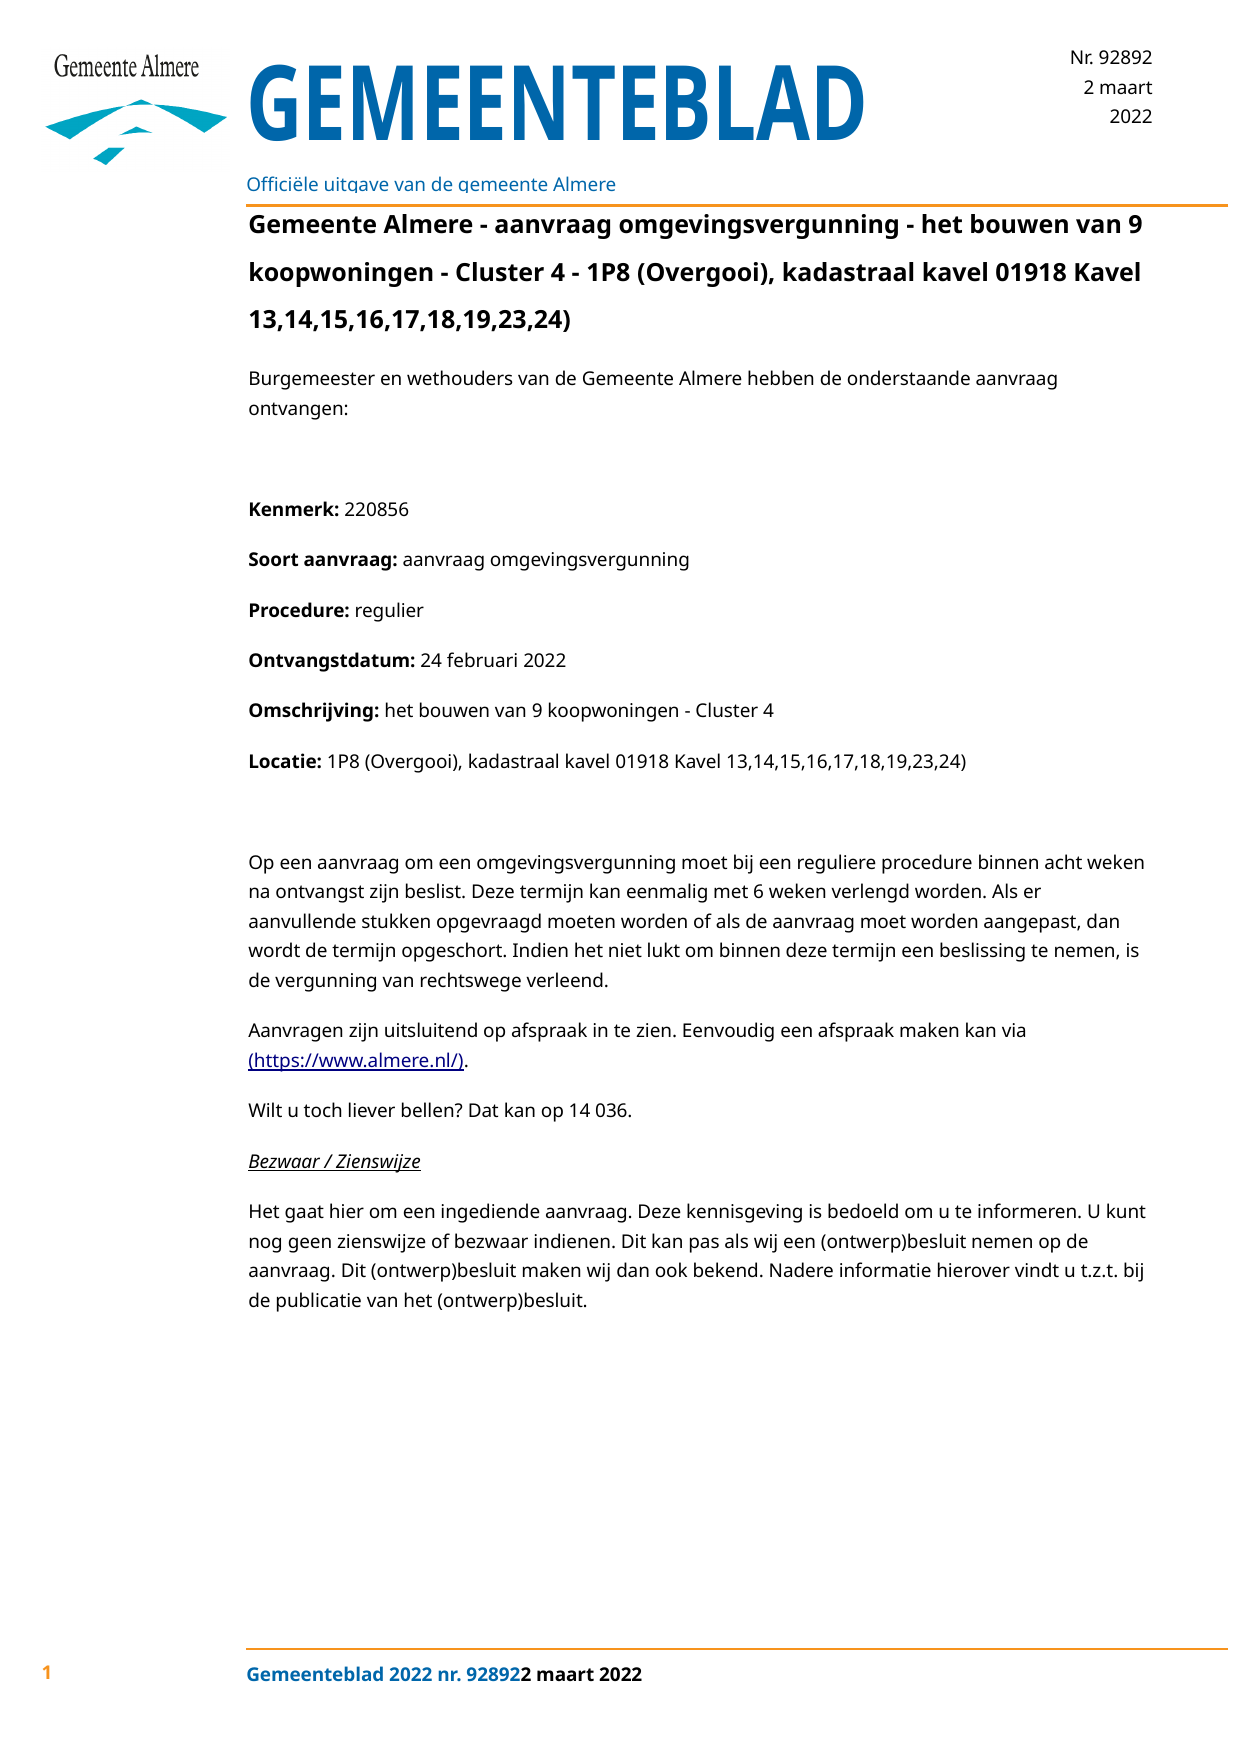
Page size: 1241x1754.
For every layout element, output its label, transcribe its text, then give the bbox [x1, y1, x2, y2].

text Burgemeester en wethouders van de Gemeente Almere hebben de onderstaande aanvraag ontvangen: [248, 366, 1152, 421]
picture [41, 47, 231, 172]
text Wilt u toch liever bellen? Dat kan op 14 036. [248, 1098, 1152, 1123]
text Ontvangstdatum: 24 februari 2022 [248, 647, 1152, 673]
text Kenmerk: 220856 [248, 496, 1152, 522]
text Soort aanvraag: aanvraag omgevingsvergunning [248, 546, 1152, 572]
text Het gaat hier om een ingediende aanvraag. Deze kennisgeving is bedoeld om u te informeren. U kunt nog geen zienswijze of bezwaar indienen. Dit kan pas als wij een (ontwerp)besluit nemen op de aanvraag. Dit (ontwerp)besluit maken wij dan ook bekend. Nadere informatie hierover vindt u t.z.t. bij de publicatie van het (ontwerp)besluit. [248, 1198, 1152, 1313]
text Aanvragen zijn uitsluitend op afspraak in te zien. Eenvoudig een afspraak maken kan via (https://www.almere.nl/). [248, 1018, 1152, 1073]
text Procedure: regulier [248, 597, 1152, 622]
text Bezwaar / Zienswijze [248, 1148, 1152, 1174]
text Locatie: 1P8 (Overgooi), kadastraal kavel 01918 Kavel 13,14,15,16,17,18,19,23,24) [248, 748, 1152, 774]
text Op een aanvraag om een omgevingsvergunning moet bij een reguliere procedure binnen acht weken na ontvangst zijn beslist. Deze termijn kan eenmalig met 6 weken verlengd worden. Als er aanvullende stukken opgevraagd moeten worden of als de aanvraag moet worden aangepast, dan wordt de termijn opgeschort. Indien het niet lukt om binnen deze termijn een beslissing te nemen, is de vergunning van rechtswege verleend. [248, 849, 1152, 993]
text Gemeente Almere - aanvraag omgevingsvergunning - het bouwen van 9 koopwoningen - Cluster 4 - 1P8 (Overgooi), kadastraal kavel 01918 Kavel 13,14,15,16,17,18,19,23,24) [248, 207, 1152, 336]
text Omschrijving: het bouwen van 9 koopwoningen - Cluster 4 [248, 698, 1152, 723]
